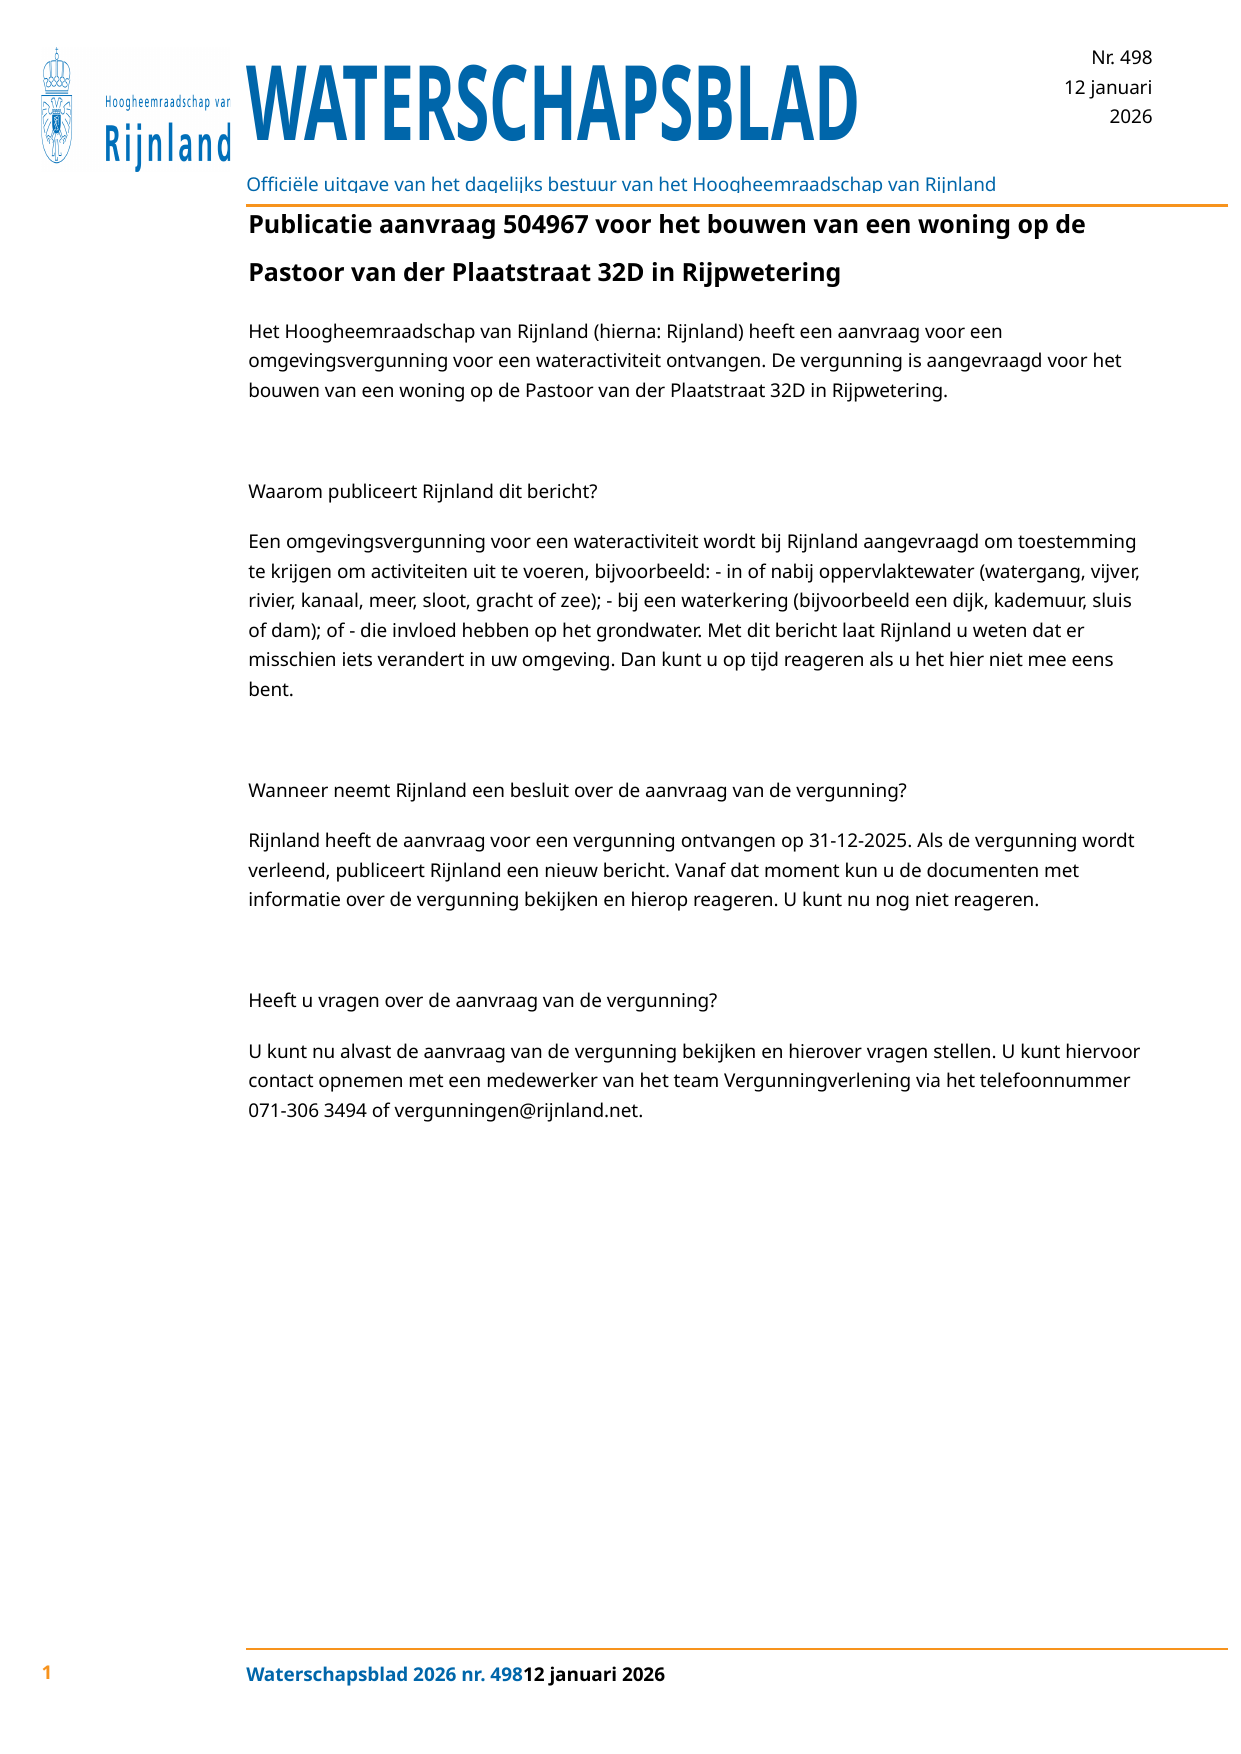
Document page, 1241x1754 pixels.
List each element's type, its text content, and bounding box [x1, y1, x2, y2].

text Rijnland heeft de aanvraag voor een vergunning ontvangen op 31-12-2025. Als de vergunning wordt verleend, publiceert Rijnland een nieuw bericht. Vanaf dat moment kun u de documenten met informatie over de vergunning bekijken en hierop reageren. U kunt nu nog niet reageren. [248, 827, 1152, 912]
text U kunt nu alvast de aanvraag van de vergunning bekijken en hierover vragen stellen. U kunt hiervoor contact opnemen met een medewerker van het team Vergunningverlening via het telefoonnummer 071-306 3494 of vergunningen@rijnland.net. [248, 1038, 1152, 1123]
text Publicatie aanvraag 504967 voor het bouwen van een woning op de Pastoor van der Plaatstraat 32D in Rijpwetering [248, 207, 1152, 288]
text Het Hoogheemraadschap van Rijnland (hierna: Rijnland) heeft een aanvraag voor een omgevingsvergunning voor een wateractiviteit ontvangen. De vergunning is aangevraagd voor het bouwen van een woning op de Pastoor van der Plaatstraat 32D in Rijpwetering. [248, 318, 1152, 403]
picture [41, 47, 231, 172]
text Een omgevingsvergunning voor een wateractiviteit wordt bij Rijnland aangevraagd om toestemming te krijgen om activiteiten uit te voeren, bijvoorbeeld: - in of nabij oppervlaktewater (watergang, vijver, rivier, kanaal, meer, sloot, gracht of zee); - bij een waterkering (bijvoorbeeld een dijk, kademuur, sluis of dam); of - die invloed hebben op het grondwater. Met dit bericht laat Rijnland u weten dat er misschien iets verandert in uw omgeving. Dan kunt u op tijd reageren als u het hier niet mee eens bent. [248, 528, 1152, 702]
text Wanneer neemt Rijnland een besluit over de aanvraag van de vergunning? [248, 777, 1152, 803]
text Waarom publiceert Rijnland dit bericht? [248, 478, 1152, 504]
text Heeft u vragen over de aanvraag van de vergunning? [248, 987, 1152, 1013]
